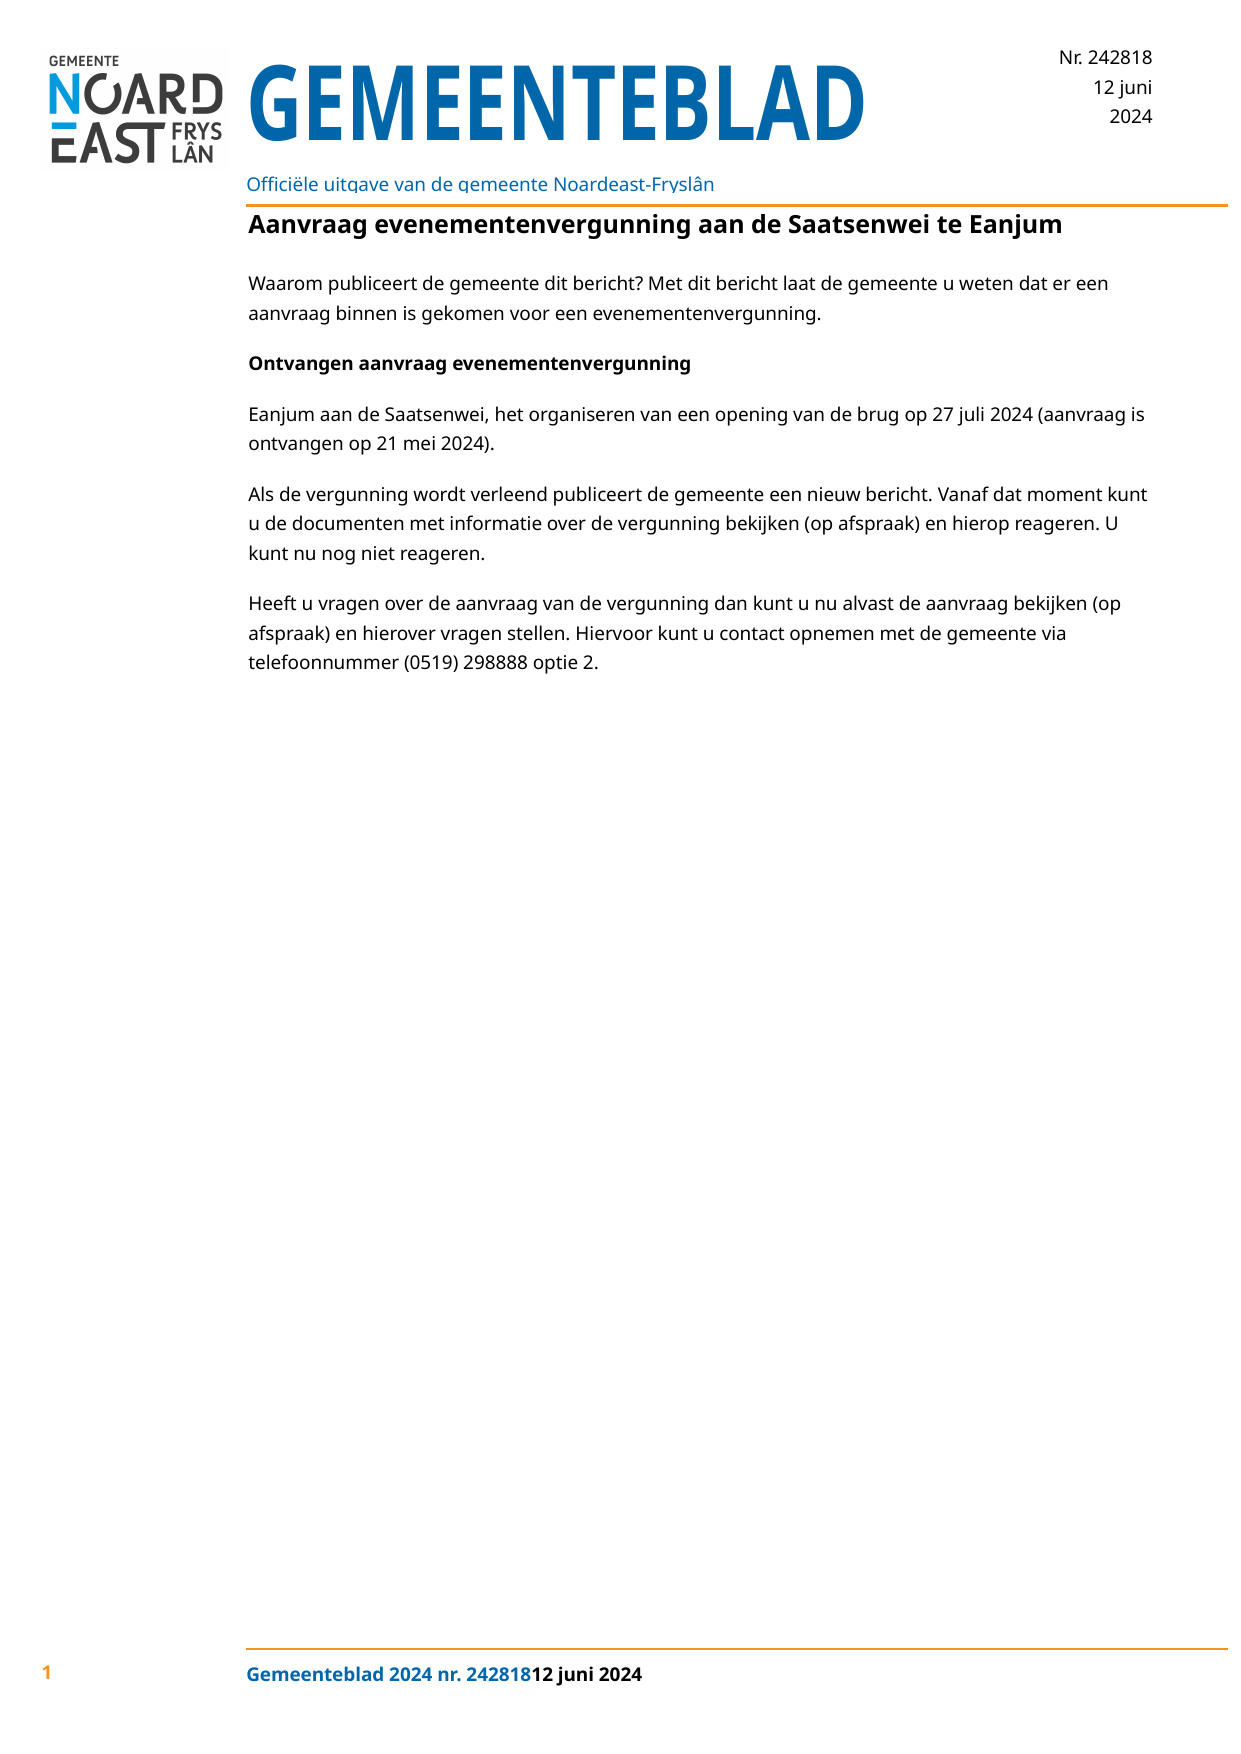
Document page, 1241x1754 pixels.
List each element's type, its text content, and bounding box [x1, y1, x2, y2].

text Als de vergunning wordt verleend publiceert de gemeente een nieuw bericht. Vanaf dat moment kunt u de documenten met informatie over de vergunning bekijken (op afspraak) en hierop reageren. U kunt nu nog niet reageren. [248, 481, 1152, 566]
text Eanjum aan de Saatsenwei, het organiseren van een opening van de brug op 27 juli 2024 (aanvraag is ontvangen op 21 mei 2024). [248, 401, 1152, 456]
text Waarom publiceert de gemeente dit bericht? Met dit bericht laat de gemeente u weten dat er een aanvraag binnen is gekomen voor een evenementenvergunning. [248, 270, 1152, 326]
text Ontvangen aanvraag evenementenvergunning [248, 350, 1152, 376]
text Aanvraag evenementenvergunning aan de Saatsenwei te Eanjum [248, 207, 1152, 241]
picture [41, 47, 231, 172]
text Heeft u vragen over de aanvraag van de vergunning dan kunt u nu alvast de aanvraag bekijken (op afspraak) en hierover vragen stellen. Hiervoor kunt u contact opnemen met de gemeente via telefoonnummer (0519) 298888 optie 2. [248, 590, 1152, 675]
